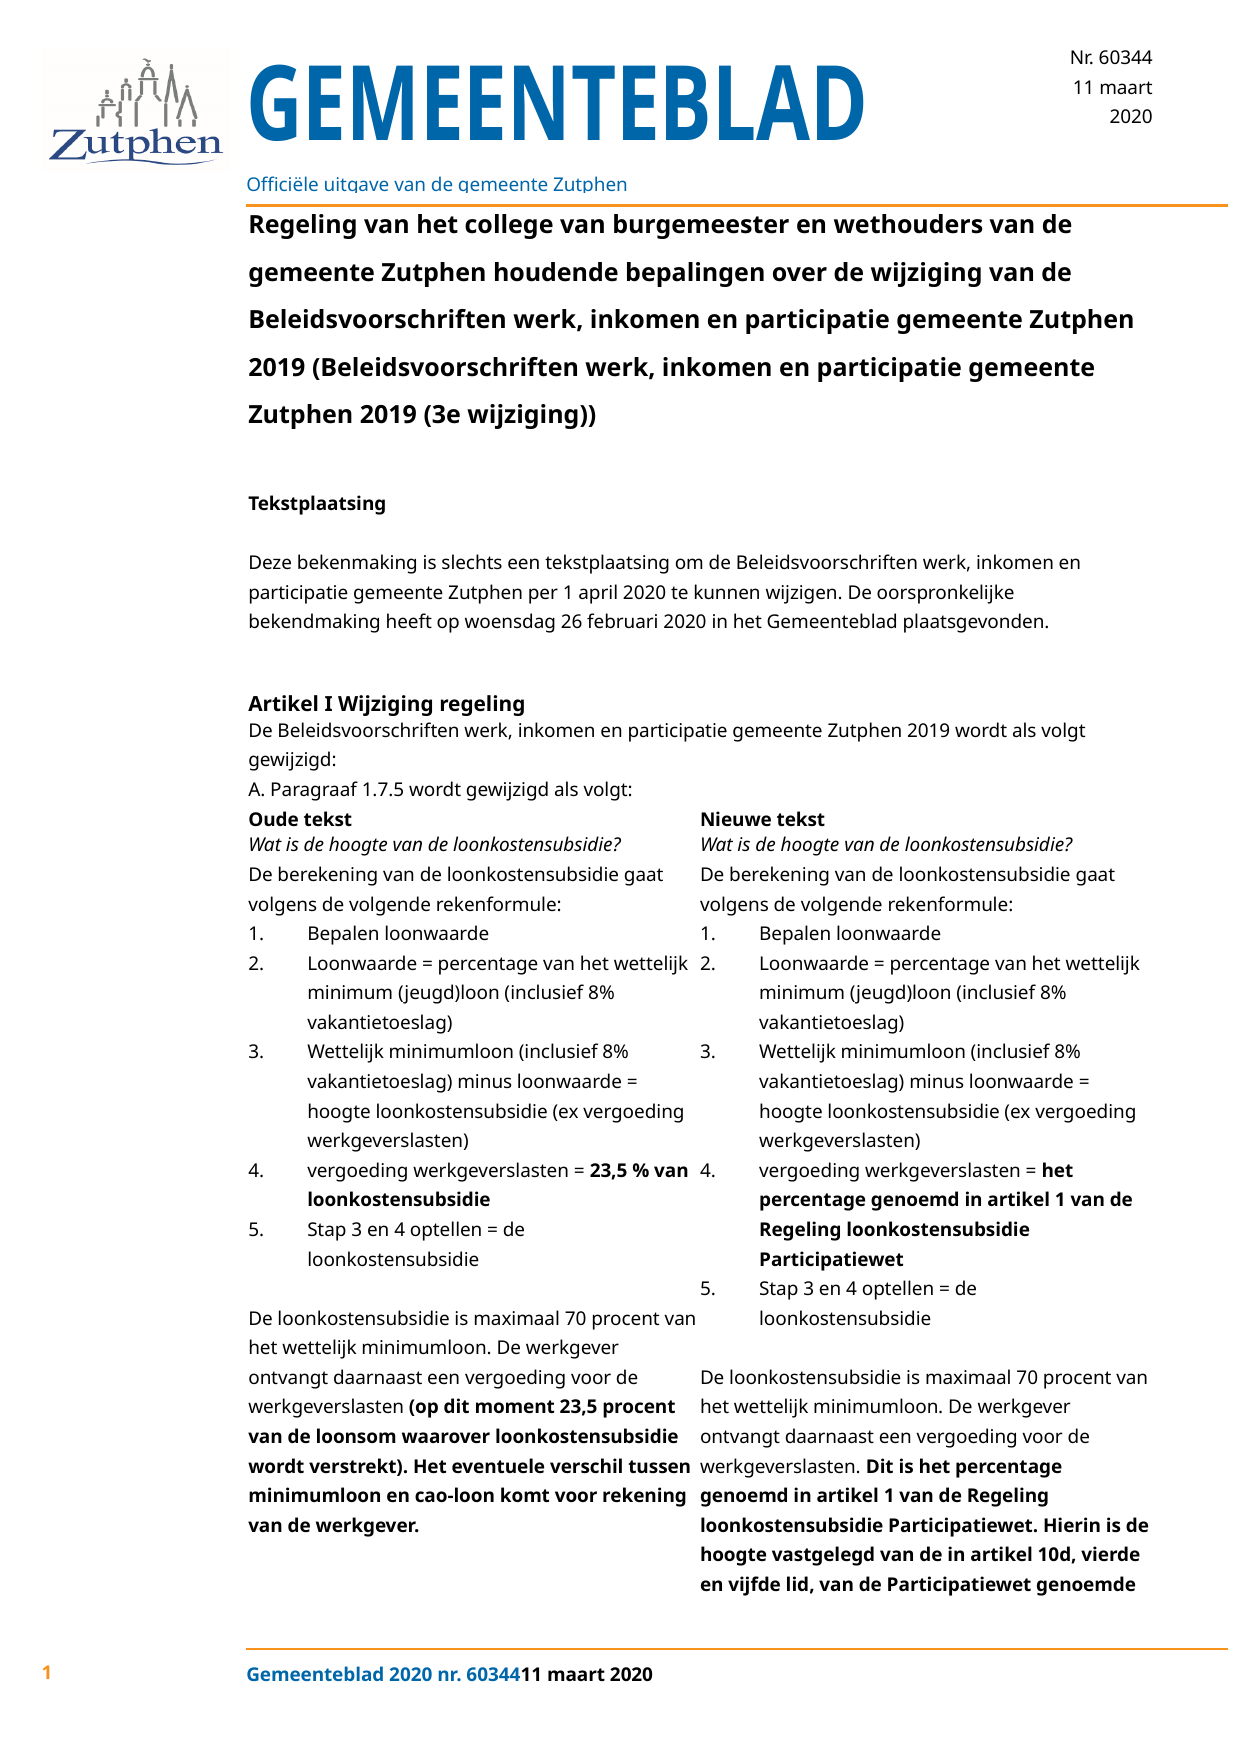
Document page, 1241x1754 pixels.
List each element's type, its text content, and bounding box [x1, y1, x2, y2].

text Deze bekenmaking is slechts een tekstplaatsing om de Beleidsvoorschriften werk, inkomen en participatie gemeente Zutphen per 1 april 2020 te kunnen wijzigen. De oorspronkelijke bekendmaking heeft op woensdag 26 februari 2020 in het Gemeenteblad plaatsgevonden. [248, 549, 1152, 634]
table_header Oude tekst [248, 806, 700, 832]
table_cell Wat is de hoogte van de loonkostensubsidie? De berekening van de loonkostensubsidie gaat volgens de volgende rekenformule: Bepalen loonwaarde Loonwaarde = percentage van het wettelijk minimum (jeugd)loon (inclusief 8% vakantietoeslag) Wettelijk minimumloon (inclusief 8% vakantietoeslag) minus loonwaarde = hoogte loonkostensubsidie (ex vergoeding werkgeverslasten) vergoeding werkgeverslasten = het percentage genoemd in artikel 1 van de Regeling loonkostensubsidie Participatiewet Stap 3 en 4 optellen = de loonkostensubsidie De loonkostensubsidie is maximaal 70 procent van het wettelijk minimumloon. De werkgever ontvangt daarnaast een vergoeding voor de werkgeverslasten. Dit is het percentage genoemd in artikel 1 van de Regeling loonkostensubsidie Participatiewet. Hierin is de hoogte vastgelegd van de in artikel 10d, vierde en vijfde lid, van de Participatiewet genoemde [700, 832, 1152, 1597]
text De Beleidsvoorschriften werk, inkomen en participatie gemeente Zutphen 2019 wordt als volgt gewijzigd: [248, 717, 1152, 772]
text Artikel I Wijziging regeling [248, 689, 1152, 717]
picture [41, 47, 231, 172]
table_header Nieuwe tekst [700, 806, 1152, 832]
text Tekstplaatsing [248, 490, 1152, 516]
table_cell Wat is de hoogte van de loonkostensubsidie? De berekening van de loonkostensubsidie gaat volgens de volgende rekenformule: Bepalen loonwaarde Loonwaarde = percentage van het wettelijk minimum (jeugd)loon (inclusief 8% vakantietoeslag) Wettelijk minimumloon (inclusief 8% vakantietoeslag) minus loonwaarde = hoogte loonkostensubsidie (ex vergoeding werkgeverslasten) vergoeding werkgeverslasten = 23,5 % van loonkostensubsidie Stap 3 en 4 optellen = de loonkostensubsidie De loonkostensubsidie is maximaal 70 procent van het wettelijk minimumloon. De werkgever ontvangt daarnaast een vergoeding voor de werkgeverslasten (op dit moment 23,5 procent van de loonsom waarover loonkostensubsidie wordt verstrekt). Het eventuele verschil tussen minimumloon en cao-loon komt voor rekening van de werkgever. [248, 832, 700, 1597]
text A. Paragraaf 1.7.5 wordt gewijzigd als volgt: [248, 776, 1152, 802]
text Regeling van het college van burgemeester en wethouders van de gemeente Zutphen houdende bepalingen over de wijziging van de Beleidsvoorschriften werk, inkomen en participatie gemeente Zutphen 2019 (Beleidsvoorschriften werk, inkomen en participatie gemeente Zutphen 2019 (3e wijziging)) [248, 207, 1152, 431]
